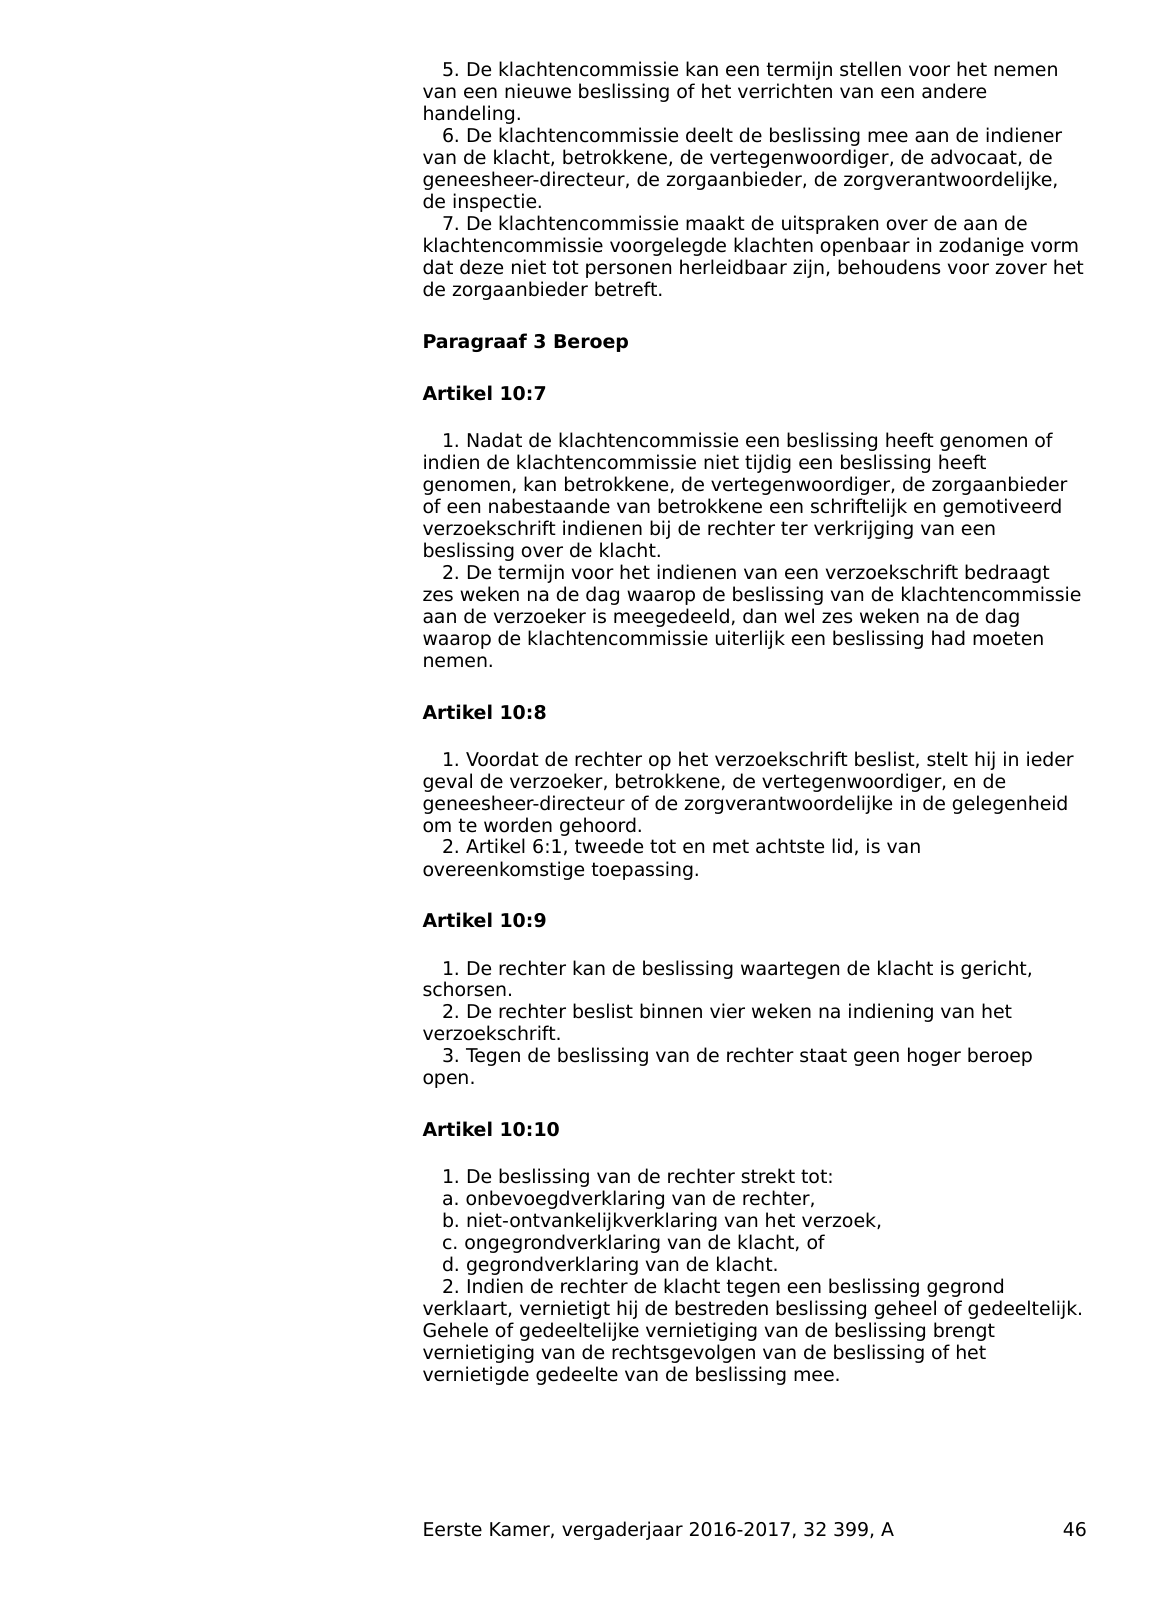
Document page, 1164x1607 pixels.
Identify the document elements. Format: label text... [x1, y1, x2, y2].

text d. gegrondverklaring van de klacht. [422, 1254, 1087, 1276]
text 2. De termijn voor het indienen van een verzoekschrift bedraagt zes weken na de dag waarop de beslissing van de klachtencommissie aan de verzoeker is meegedeeld, dan wel zes weken na de dag waarop de klachtencommissie uiterlijk een beslissing had moeten nemen. [422, 562, 1087, 672]
text b. niet-ontvankelijkverklaring van het verzoek, [422, 1210, 1087, 1232]
subtitle Artikel 10:9 [422, 910, 1087, 932]
subtitle Artikel 10:10 [422, 1119, 1087, 1141]
text 2. Indien de rechter de klacht tegen een beslissing gegrond verklaart, vernietigt hij de bestreden beslissing geheel of gedeeltelijk. Gehele of gedeeltelijke vernietiging van de beslissing brengt vernietiging van de rechtsgevolgen van de beslissing of het vernietigde gedeelte van de beslissing mee. [422, 1276, 1087, 1386]
subtitle Artikel 10:8 [422, 702, 1087, 723]
text 2. De rechter beslist binnen vier weken na indiening van het verzoekschrift. [422, 1001, 1087, 1045]
text 7. De klachtencommissie maakt de uitspraken over de aan de klachtencommissie voorgelegde klachten openbaar in zodanige vorm dat deze niet tot personen herleidbaar zijn, behoudens voor zover het de zorgaanbieder betreft. [422, 213, 1087, 301]
text 3. Tegen de beslissing van de rechter staat geen hoger beroep open. [422, 1045, 1087, 1089]
text 1. De rechter kan de beslissing waartegen de klacht is gericht, schorsen. [422, 957, 1087, 1001]
text 2. Artikel 6:1, tweede tot en met achtste lid, is van overeenkomstige toepassing. [422, 836, 1087, 880]
text c. ongegrondverklaring van de klacht, of [422, 1232, 1087, 1254]
text 5. De klachtencommissie kan een termijn stellen voor het nemen van een nieuwe beslissing of het verrichten van een andere handeling. [422, 59, 1087, 125]
text 1. Nadat de klachtencommissie een beslissing heeft genomen of indien de klachtencommissie niet tijdig een beslissing heeft genomen, kan betrokkene, de vertegenwoordiger, de zorgaanbieder of een nabestaande van betrokkene een schriftelijk en gemotiveerd verzoekschrift indienen bij de rechter ter verkrijging van een beslissing over de klacht. [422, 430, 1087, 562]
subtitle Paragraaf 3 Beroep [422, 331, 1087, 353]
text 1. De beslissing van de rechter strekt tot: [422, 1166, 1087, 1188]
text 6. De klachtencommissie deelt de beslissing mee aan de indiener van de klacht, betrokkene, de vertegenwoordiger, de advocaat, de geneesheer-directeur, de zorgaanbieder, de zorgverantwoordelijke, de inspectie. [422, 125, 1087, 213]
subtitle Artikel 10:7 [422, 383, 1087, 405]
text 1. Voordat de rechter op het verzoekschrift beslist, stelt hij in ieder geval de verzoeker, betrokkene, de vertegenwoordiger, en de geneesheer-directeur of de zorgverantwoordelijke in de gelegenheid om te worden gehoord. [422, 748, 1087, 836]
text a. onbevoegdverklaring van de rechter, [422, 1188, 1087, 1210]
